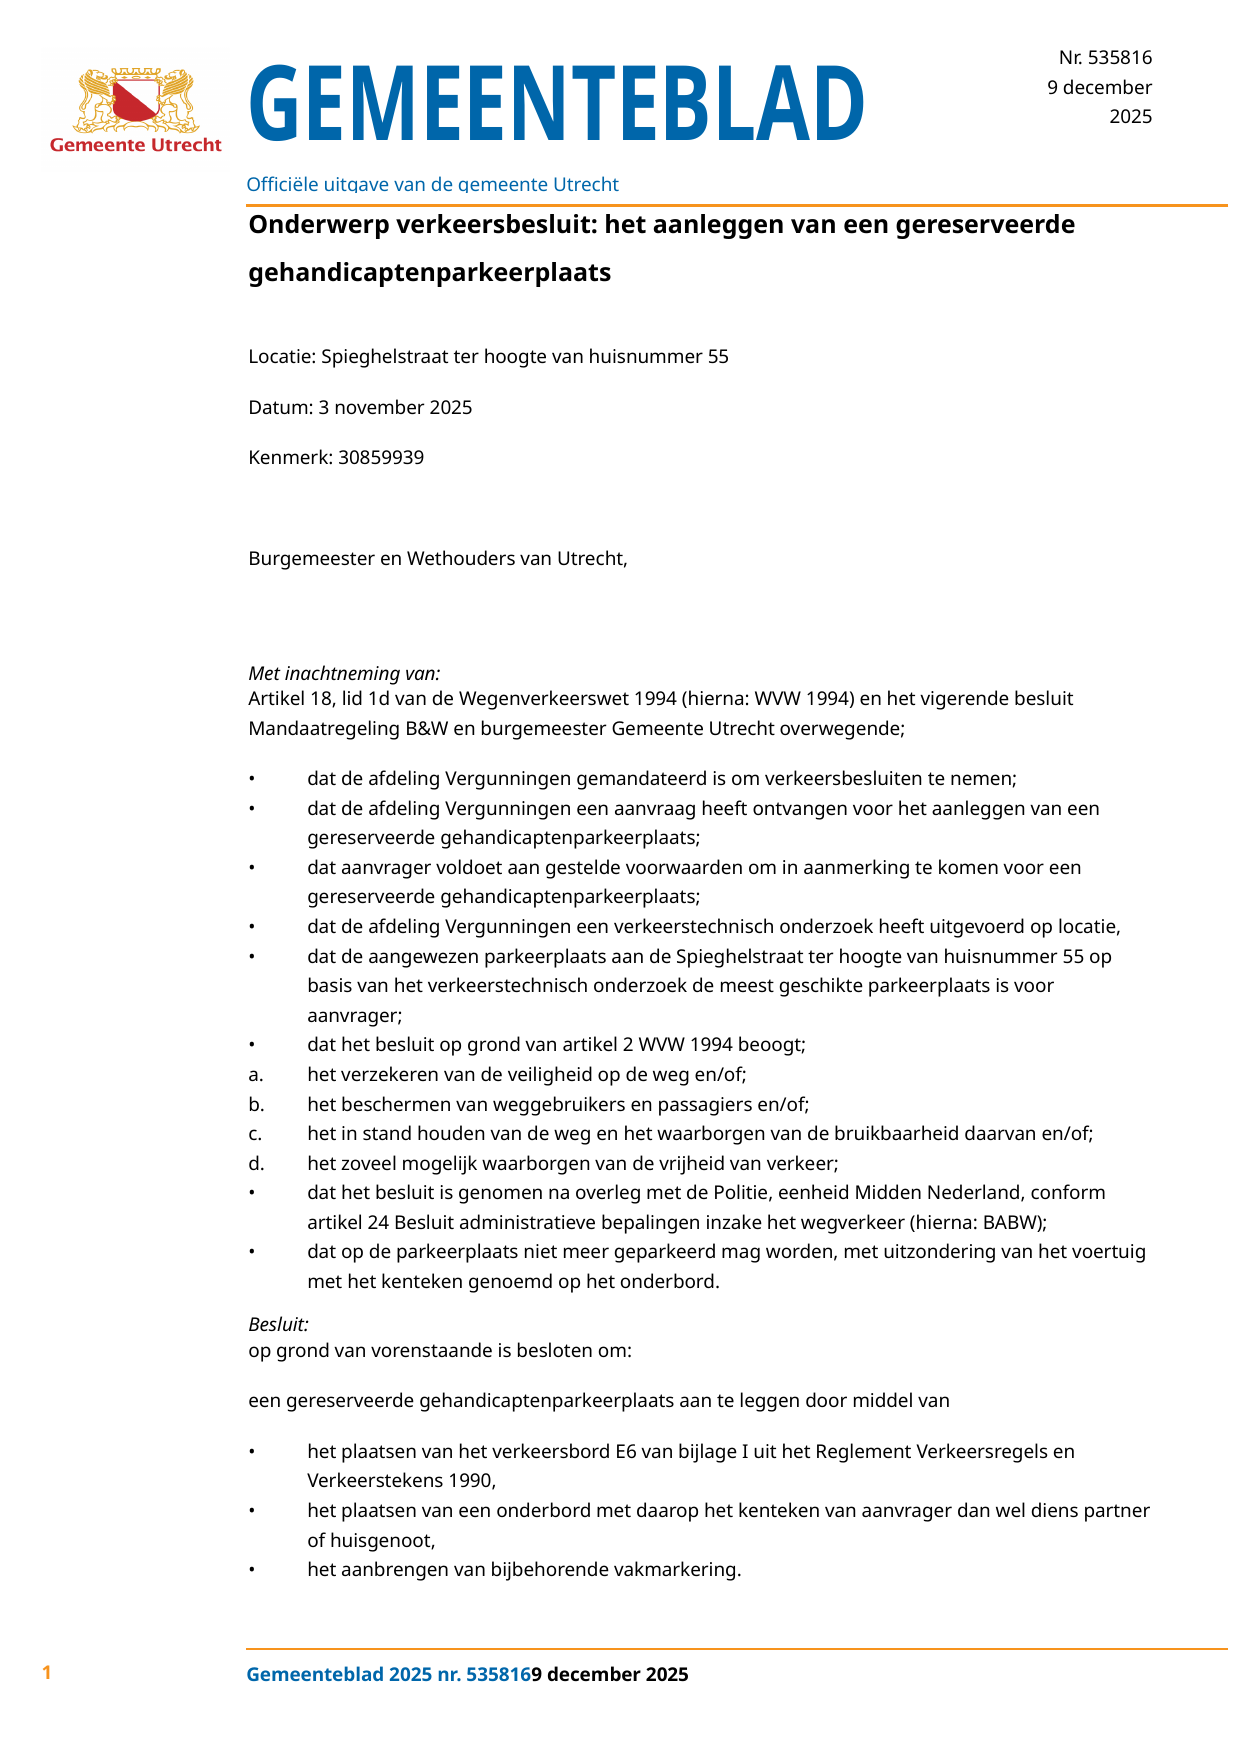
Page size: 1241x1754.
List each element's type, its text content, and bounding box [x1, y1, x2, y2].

list het zoveel mogelijk waarborgen van de vrijheid van verkeer; [248, 1150, 1152, 1176]
list het beschermen van weggebruikers en passagiers en/of; [248, 1091, 1152, 1117]
text op grond van vorenstaande is besloten om: [248, 1337, 1152, 1363]
list het plaatsen van een onderbord met daarop het kenteken van aanvrager dan wel diens partner of huisgenoot, [248, 1497, 1152, 1552]
list dat op de parkeerplaats niet meer geparkeerd mag worden, met uitzondering van het voertuig met het kenteken genoemd op het onderbord. [248, 1239, 1152, 1294]
text Datum: 3 november 2025 [248, 394, 1152, 420]
picture [41, 47, 231, 172]
text een gereserveerde gehandicaptenparkeerplaats aan te leggen door middel van [248, 1388, 1152, 1413]
text Met inachtneming van: [248, 660, 1152, 685]
text Onderwerp verkeersbesluit: het aanleggen van een gereserveerde gehandicaptenparkeerplaats [248, 207, 1152, 288]
list dat aanvrager voldoet aan gestelde voorwaarden om in aanmerking te komen voor een gereserveerde gehandicaptenparkeerplaats; [248, 854, 1152, 909]
list het in stand houden van de weg en het waarborgen van de bruikbaarheid daarvan en/of; [248, 1120, 1152, 1146]
list het verzekeren van de veiligheid op de weg en/of; [248, 1061, 1152, 1087]
text Artikel 18, lid 1d van de Wegenverkeerswet 1994 (hierna: WVW 1994) en het vigerende besluit Mandaatregeling B&W en burgemeester Gemeente Utrecht overwegende; [248, 685, 1152, 741]
text Besluit: [248, 1311, 1152, 1337]
list dat de afdeling Vergunningen een aanvraag heeft ontvangen voor het aanleggen van een gereserveerde gehandicaptenparkeerplaats; [248, 795, 1152, 850]
list het aanbrengen van bijbehorende vakmarkering. [248, 1556, 1152, 1582]
list dat het besluit op grond van artikel 2 WVW 1994 beoogt; [248, 1032, 1152, 1057]
list dat de afdeling Vergunningen een verkeerstechnisch onderzoek heeft uitgevoerd op locatie, [248, 913, 1152, 939]
list dat de afdeling Vergunningen gemandateerd is om verkeersbesluiten te nemen; [248, 765, 1152, 791]
text Locatie: Spieghelstraat ter hoogte van huisnummer 55 [248, 344, 1152, 369]
list het plaatsen van het verkeersbord E6 van bijlage I uit het Reglement Verkeersregels en Verkeerstekens 1990, [248, 1438, 1152, 1493]
text Kenmerk: 30859939 [248, 444, 1152, 470]
list dat de aangewezen parkeerplaats aan de Spieghelstraat ter hoogte van huisnummer 55 op basis van het verkeerstechnisch onderzoek de meest geschikte parkeerplaats is voor aanvrager; [248, 943, 1152, 1028]
list dat het besluit is genomen na overleg met de Politie, eenheid Midden Nederland, conform artikel 24 Besluit administratieve bepalingen inzake het wegverkeer (hierna: BABW); [248, 1179, 1152, 1235]
text Burgemeester en Wethouders van Utrecht, [248, 545, 1152, 571]
